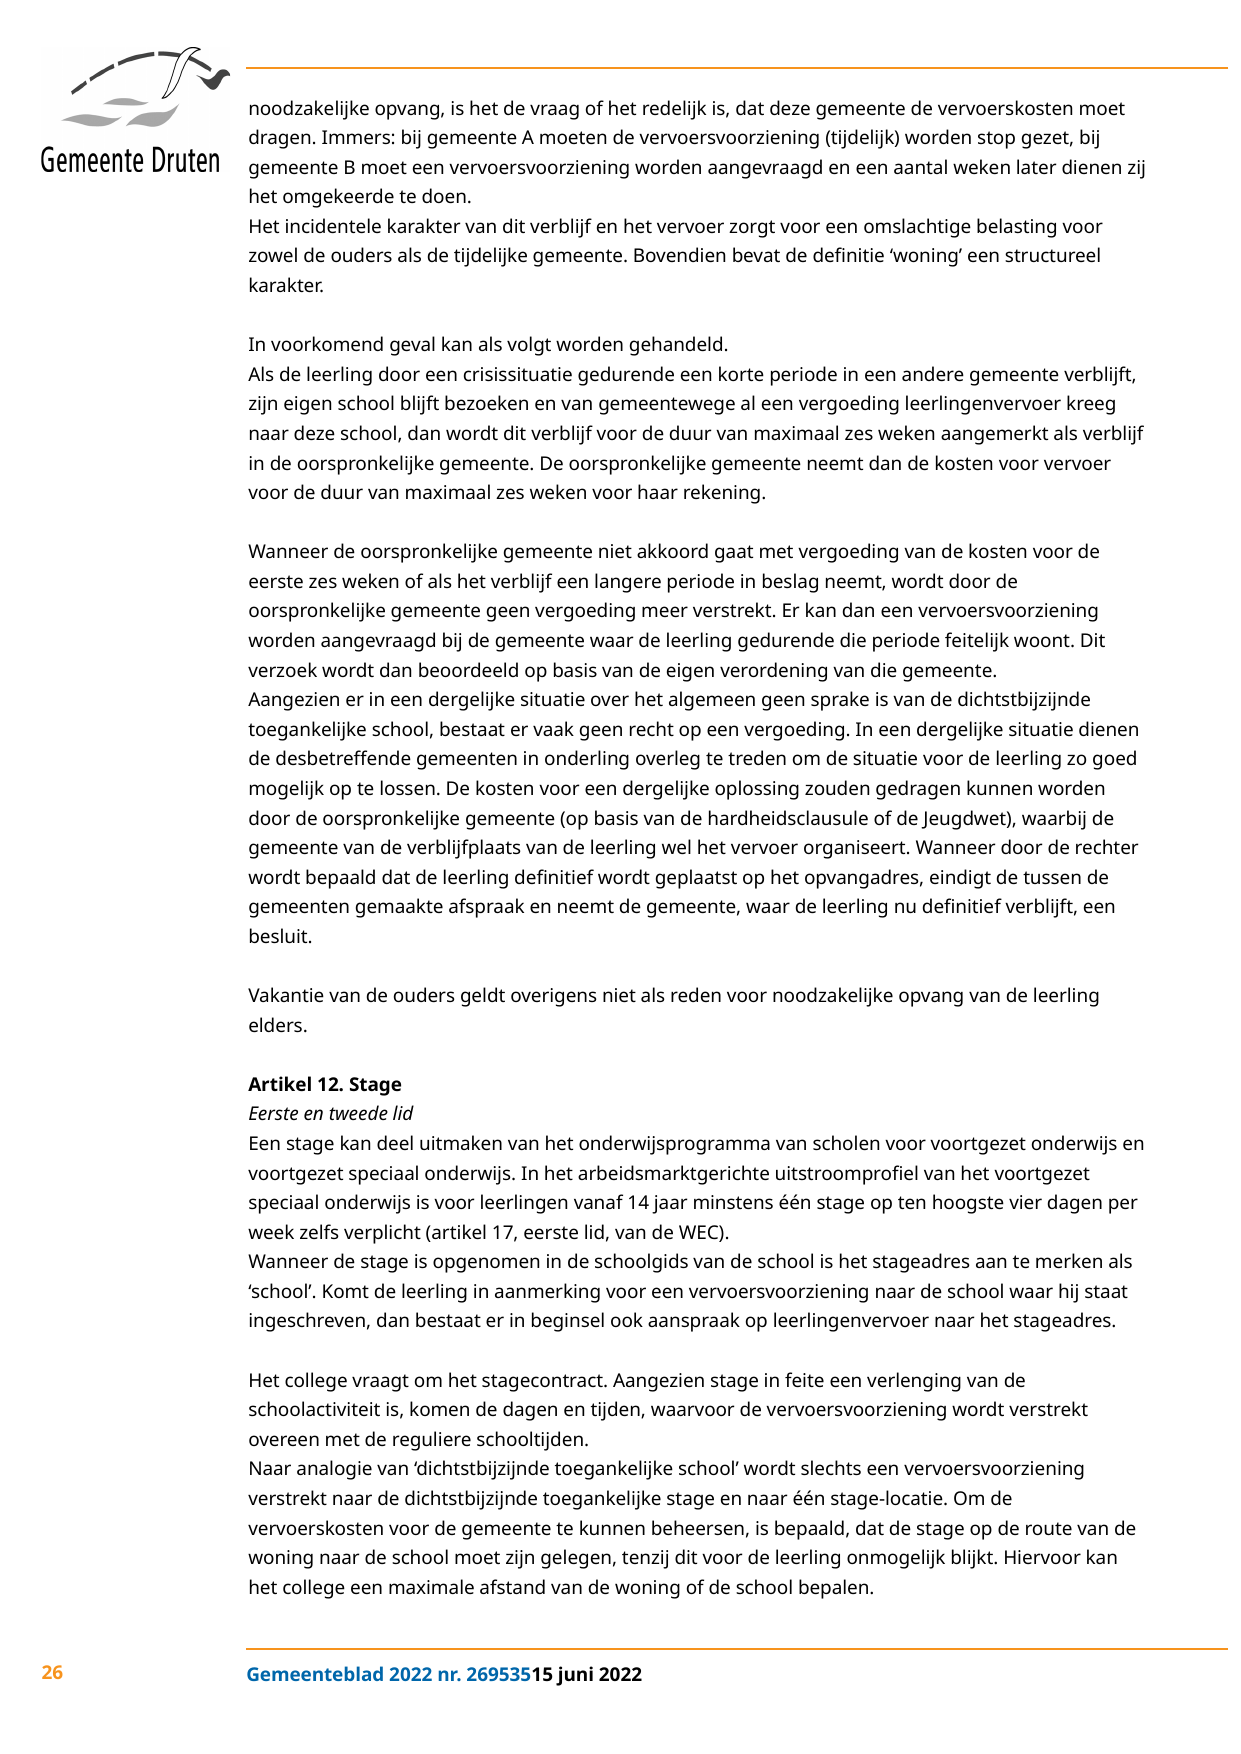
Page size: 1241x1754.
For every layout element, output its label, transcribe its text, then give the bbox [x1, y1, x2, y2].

text noodzakelijke opvang, is het de vraag of het redelijk is, dat deze gemeente de vervoerskosten moet dragen. Immers: bij gemeente A moeten de vervoersvoorziening (tijdelijk) worden stop gezet, bij gemeente B moet een vervoersvoorziening worden aangevraagd en een aantal weken later dienen zij het omgekeerde te doen. [248, 95, 1152, 209]
text Het incidentele karakter van dit verblijf en het vervoer zorgt voor een omslachtige belasting voor zowel de ouders als de tijdelijke gemeente. Bovendien bevat de definitie ‘woning’ een structureel karakter. [248, 213, 1152, 298]
text Aangezien er in een dergelijke situatie over het algemeen geen sprake is van de dichtstbijzijnde toegankelijke school, bestaat er vaak geen recht op een vergoeding. In een dergelijke situatie dienen de desbetreffende gemeenten in onderling overleg te treden om de situatie voor de leerling zo goed mogelijk op te lossen. De kosten voor een dergelijke oplossing zouden gedragen kunnen worden door de oorspronkelijke gemeente (op basis van de hardheidsclausule of de Jeugdwet), waarbij de gemeente van de verblijfplaats van de leerling wel het vervoer organiseert. Wanneer door de rechter wordt bepaald dat de leerling definitief wordt geplaatst op het opvangadres, eindigt de tussen de gemeenten gemaakte afspraak en neemt de gemeente, waar de leerling nu definitief verblijft, een besluit. [248, 686, 1152, 949]
text Vakantie van de ouders geldt overigens niet als reden voor noodzakelijke opvang van de leerling elders. [248, 982, 1152, 1038]
text Naar analogie van ‘dichtstbijzijnde toegankelijke school’ wordt slechts een vervoersvoorziening verstrekt naar de dichtstbijzijnde toegankelijke stage en naar één stage-locatie. Om de vervoerskosten voor de gemeente te kunnen beheersen, is bepaald, dat de stage op de route van de woning naar de school moet zijn gelegen, tenzij dit voor de leerling onmogelijk blijkt. Hiervoor kan het college een maximale afstand van de woning of de school bepalen. [248, 1456, 1152, 1600]
picture [41, 47, 231, 172]
text Artikel 12. Stage [248, 1071, 1152, 1097]
text Een stage kan deel uitmaken van het onderwijsprogramma van scholen voor voortgezet onderwijs en voortgezet speciaal onderwijs. In het arbeidsmarktgerichte uitstroomprofiel van het voortgezet speciaal onderwijs is voor leerlingen vanaf 14 jaar minstens één stage op ten hoogste vier dagen per week zelfs verplicht (artikel 17, eerste lid, van de WEC). [248, 1130, 1152, 1245]
text Eerste en tweede lid [248, 1101, 1152, 1126]
text Het college vraagt om het stagecontract. Aangezien stage in feite een verlenging van de schoolactiviteit is, komen de dagen en tijden, waarvoor de vervoersvoorziening wordt verstrekt overeen met de reguliere schooltijden. [248, 1367, 1152, 1452]
text In voorkomend geval kan als volgt worden gehandeld. [248, 331, 1152, 357]
text Wanneer de stage is opgenomen in de schoolgids van de school is het stageadres aan te merken als ‘school’. Komt de leerling in aanmerking voor een vervoersvoorziening naar de school waar hij staat ingeschreven, dan bestaat er in beginsel ook aanspraak op leerlingenvervoer naar het stageadres. [248, 1248, 1152, 1333]
text Wanneer de oorspronkelijke gemeente niet akkoord gaat met vergoeding van de kosten voor de eerste zes weken of als het verblijf een langere periode in beslag neemt, wordt door de oorspronkelijke gemeente geen vergoeding meer verstrekt. Er kan dan een vervoersvoorziening worden aangevraagd bij de gemeente waar de leerling gedurende die periode feitelijk woont. Dit verzoek wordt dan beoordeeld op basis van de eigen verordening van die gemeente. [248, 538, 1152, 683]
text Als de leerling door een crisissituatie gedurende een korte periode in een andere gemeente verblijft, zijn eigen school blijft bezoeken en van gemeentewege al een vergoeding leerlingenvervoer kreeg naar deze school, dan wordt dit verblijf voor de duur van maximaal zes weken aangemerkt als verblijf in de oorspronkelijke gemeente. De oorspronkelijke gemeente neemt dan de kosten voor vervoer voor de duur van maximaal zes weken voor haar rekening. [248, 361, 1152, 505]
